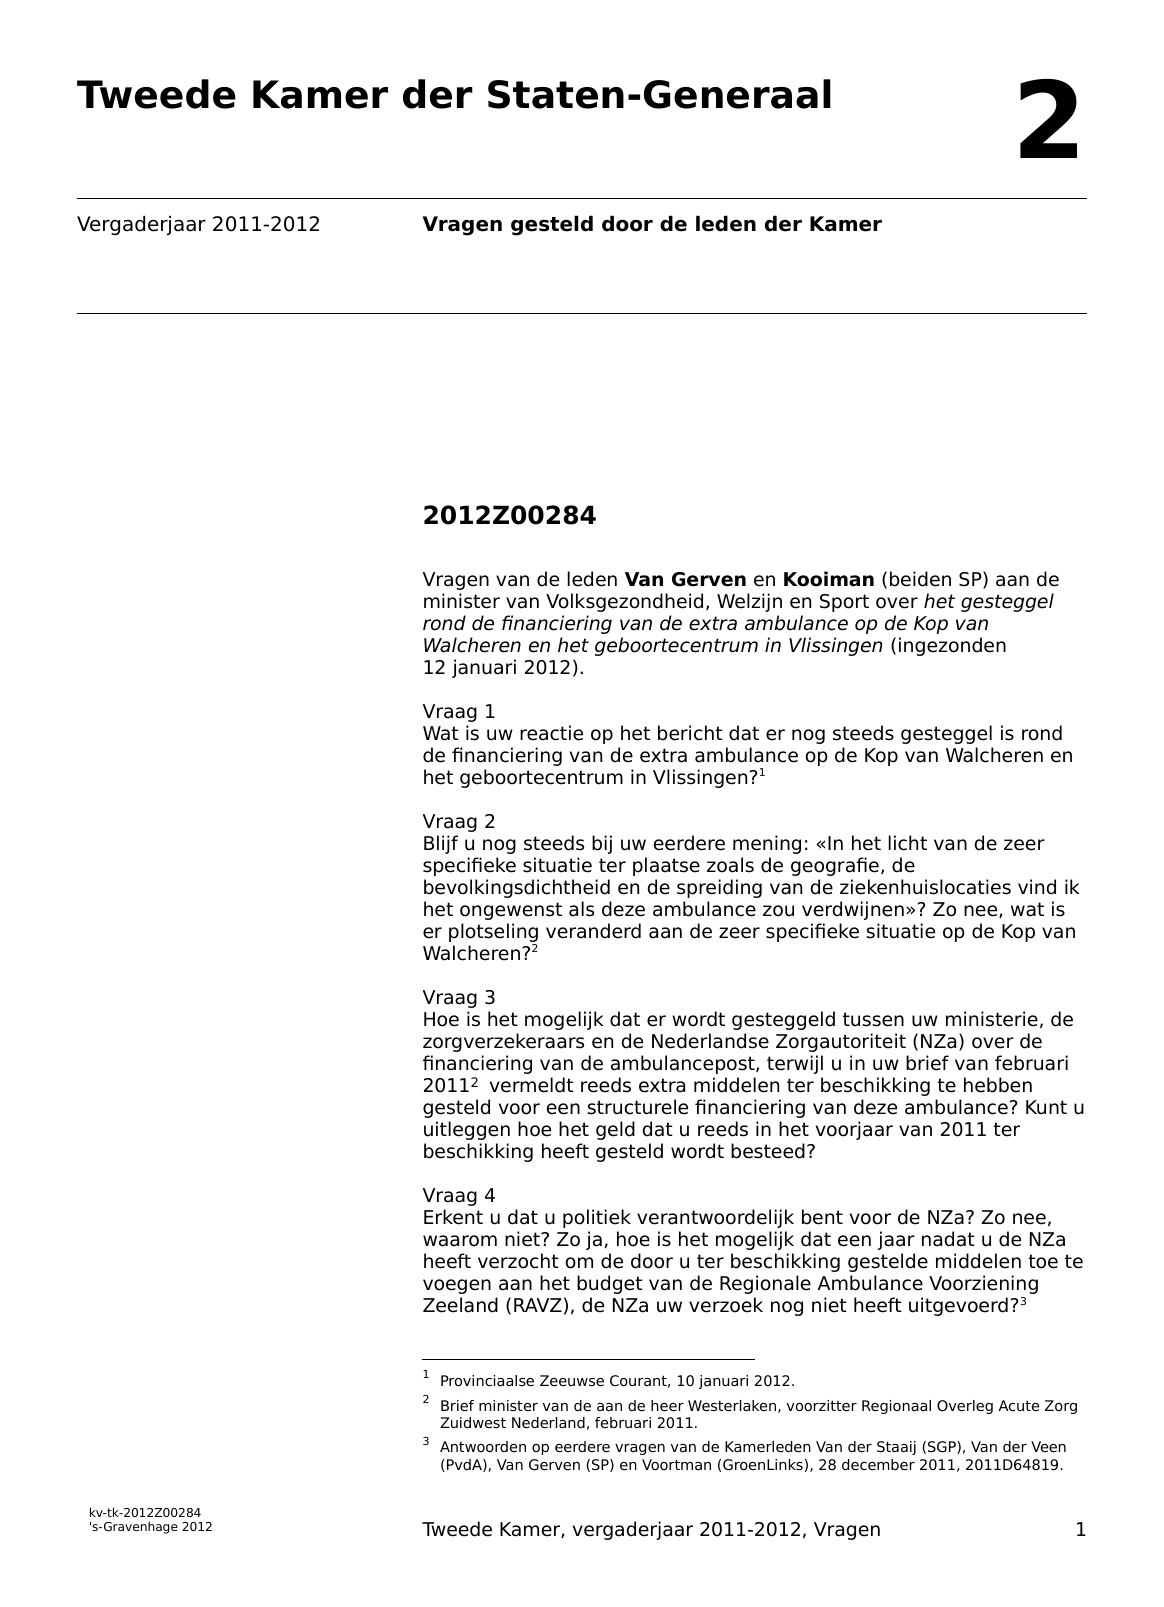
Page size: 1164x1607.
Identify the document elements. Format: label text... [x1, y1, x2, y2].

text Vraag 4 [422, 1185, 1087, 1207]
table_header 2 [886, 59, 1087, 198]
text Erkent u dat u politiek verantwoordelijk bent voor de NZa? Zo nee, waarom niet? Zo ja, hoe is het mogelijk dat een jaar nadat u de NZa heeft verzocht om de door u ter beschikking gestelde middelen toe te voegen aan het budget van de Regionale Ambulance Voorziening Zeeland (RAVZ), de NZa uw verzoek nog niet heeft uitgevoerd? [422, 1207, 1087, 1317]
table_cell Vragen gesteld door de leden der Kamer [422, 199, 1087, 313]
text Antwoorden op eerdere vragen van de Kamerleden Van der Staaij (SGP), Van der Veen (PvdA), Van Gerven (SP) en Voortman (GroenLinks), 28 december 2011, 2011D64819. [422, 1435, 1087, 1474]
text Brief minister van de aan de heer Westerlaken, voorzitter Regionaal Overleg Acute Zorg Zuidwest Nederland, februari 2011. [422, 1393, 1087, 1432]
text kv-tk-2012Z00284 [88, 1506, 323, 1520]
table_cell Vergaderjaar 2011-2012 [77, 199, 422, 313]
text Vraag 2 [422, 811, 1087, 833]
text 2012Z00284 [422, 501, 1087, 531]
table_header Tweede Kamer der Staten-Generaal [77, 59, 886, 198]
text Vraag 1 [422, 701, 1087, 723]
text Vragen van de leden Van Gerven en Kooiman (beiden SP) aan de minister van Volksgezondheid, Welzijn en Sport over het gesteggel rond de financiering van de extra ambulance op de Kop van Walcheren en het geboortecentrum in Vlissingen (ingezonden 12 januari 2012). [422, 569, 1087, 679]
text Blijf u nog steeds bij uw eerdere mening: «In het licht van de zeer specifieke situatie ter plaatse zoals de geografie, de bevolkingsdichtheid en de spreiding van de ziekenhuislocaties vind ik het ongewenst als deze ambulance zou verdwijnen»? Zo nee, wat is er plotseling veranderd aan de zeer specifieke situatie op de Kop van Walcheren? [422, 833, 1087, 965]
text Hoe is het mogelijk dat er wordt gesteggeld tussen uw ministerie, de zorgverzekeraars en de Nederlandse Zorgautoriteit (NZa) over de financiering van de ambulancepost, terwijl u in uw brief van februari 20112 vermeldt reeds extra middelen ter beschikking te hebben gesteld voor een structurele financiering van deze ambulance? Kunt u uitleggen hoe het geld dat u reeds in het voorjaar van 2011 ter beschikking heeft gesteld wordt besteed? [422, 1009, 1087, 1163]
text 's-Gravenhage 2012 [88, 1520, 323, 1534]
text Provinciaalse Zeeuwse Courant, 10 januari 2012. [422, 1368, 1087, 1391]
text Wat is uw reactie op het bericht dat er nog steeds gesteggel is rond de financiering van de extra ambulance op de Kop van Walcheren en het geboortecentrum in Vlissingen? [422, 723, 1087, 789]
text Vraag 3 [422, 987, 1087, 1009]
